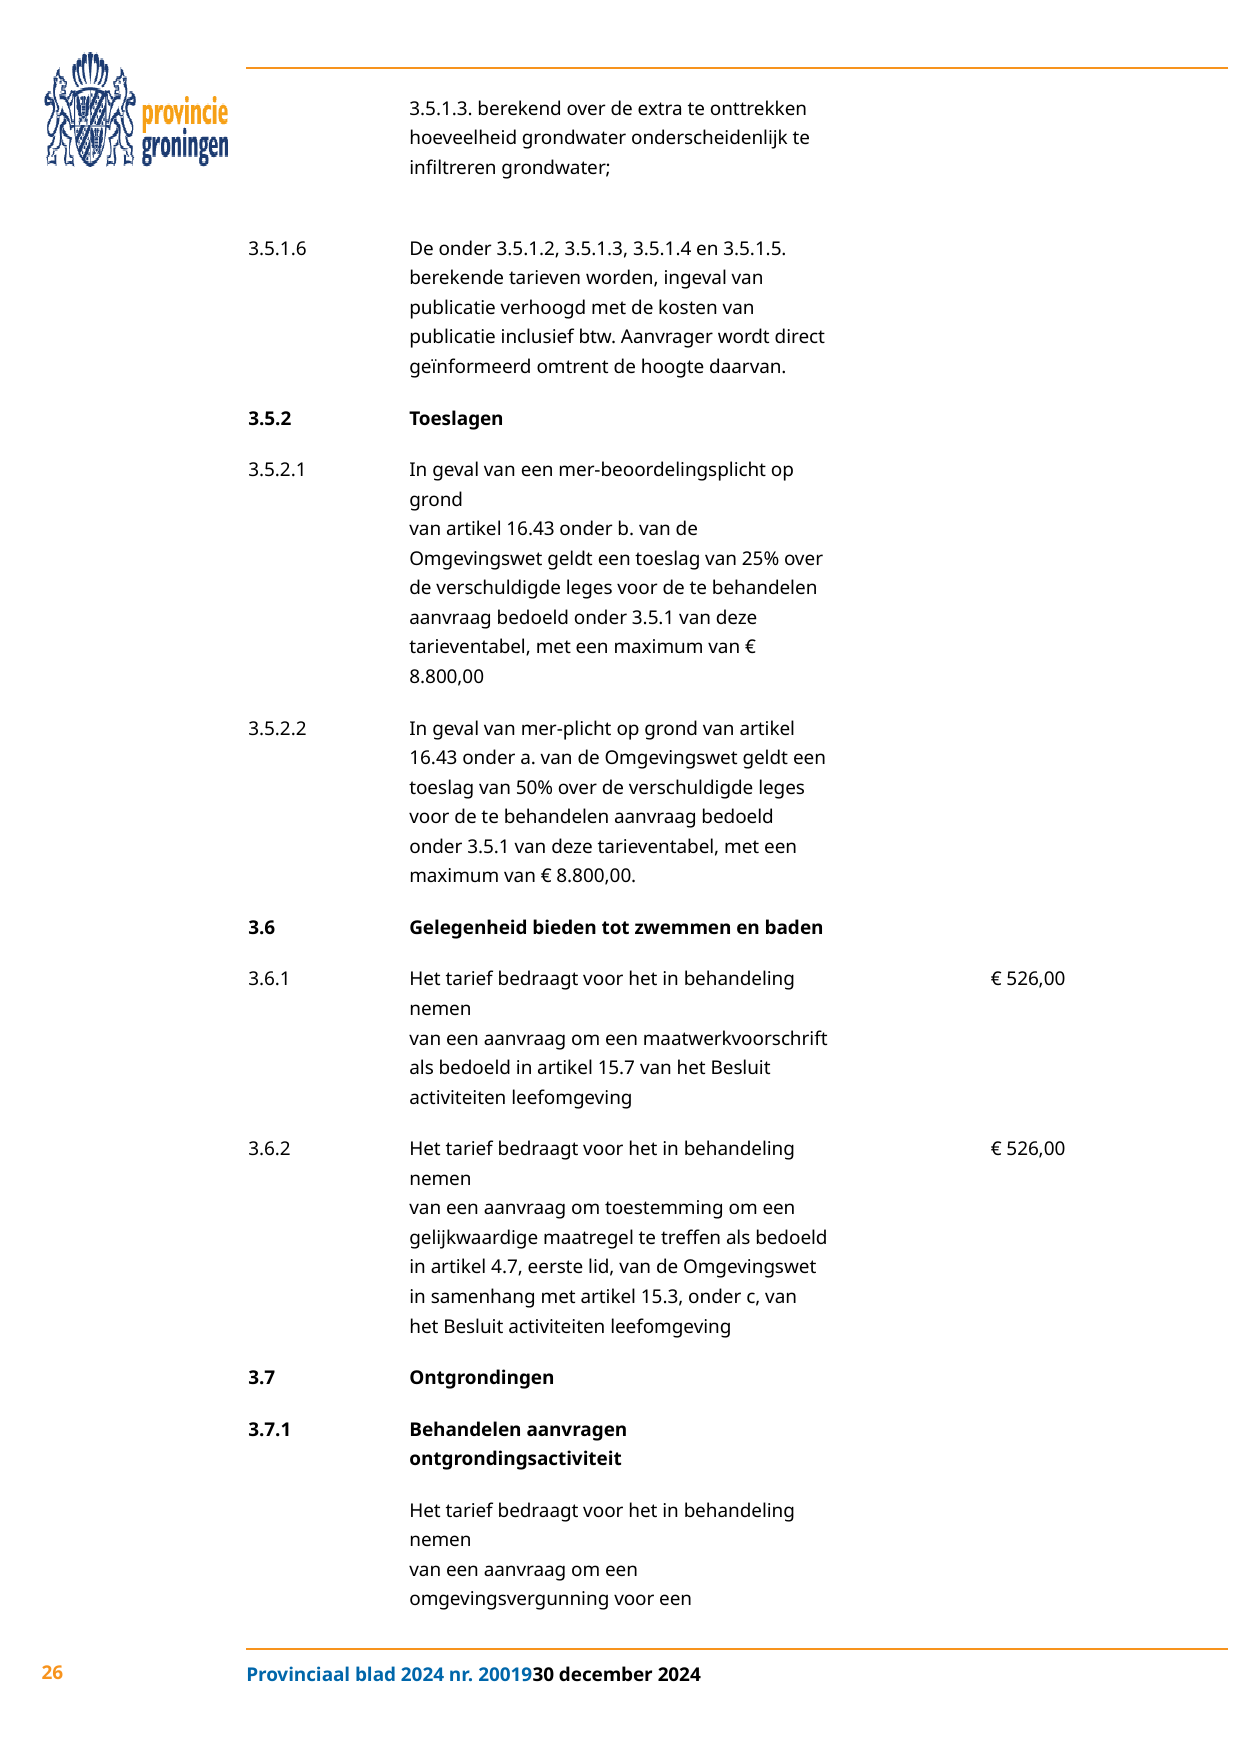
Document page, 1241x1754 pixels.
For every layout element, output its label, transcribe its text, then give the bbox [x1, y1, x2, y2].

table_cell [248, 889, 409, 914]
table_cell [248, 1390, 409, 1416]
table_cell [248, 689, 409, 715]
table_cell [409, 940, 829, 966]
table_cell 3.6.1 [248, 966, 409, 1110]
table_cell [991, 405, 1152, 431]
table_cell De onder 3.5.1.2, 3.5.1.3, 3.5.1.4 en 3.5.1.5. berekende tarieven worden, ingeval van publicatie verhoogd met de kosten van publicatie inclusief btw. Aanvrager wordt direct geïnformeerd omtrent de hoogte daarvan. [409, 235, 829, 379]
table_cell [409, 1390, 829, 1416]
table_cell Ontgrondingen [409, 1364, 829, 1390]
table_cell [829, 715, 991, 888]
table_cell [829, 1135, 991, 1339]
table_cell [829, 95, 991, 209]
table_cell [829, 431, 991, 456]
table_cell [409, 889, 829, 914]
table_cell [829, 689, 991, 715]
table_cell [991, 715, 1152, 888]
table_cell [409, 1339, 829, 1364]
table_cell Het tarief bedraagt voor het in behandeling nemen van een aanvraag om toestemming om een gelijkwaardige maatregel te treffen als bedoeld in artikel 4.7, eerste lid, van de Omgevingswet in samenhang met artikel 15.3, onder c, van het Besluit activiteiten leefomgeving [409, 1135, 829, 1339]
table_cell Het tarief bedraagt voor het in behandeling nemen van een aanvraag om een maatwerkvoorschrift als bedoeld in artikel 15.7 van het Besluit activiteiten leefomgeving [409, 966, 829, 1110]
table_cell [829, 1110, 991, 1135]
table_cell [991, 1416, 1152, 1471]
table_cell [829, 405, 991, 431]
table_cell [991, 209, 1152, 235]
table_cell [991, 1497, 1152, 1611]
table_cell 3.5.1.6 [248, 235, 409, 379]
table_cell [991, 1364, 1152, 1390]
table_cell 3.5.2.1 [248, 456, 409, 689]
table_cell [409, 1471, 829, 1497]
table_cell [829, 966, 991, 1110]
table_cell [829, 914, 991, 940]
table_cell [829, 1390, 991, 1416]
table_cell [248, 431, 409, 456]
table_cell [248, 379, 409, 405]
table_cell [991, 1390, 1152, 1416]
table_cell [991, 689, 1152, 715]
table_cell [991, 889, 1152, 914]
table_cell [409, 1110, 829, 1135]
picture [41, 47, 231, 172]
table_cell [991, 431, 1152, 456]
table_cell 3.5.2.2 [248, 715, 409, 888]
table_cell [829, 379, 991, 405]
table_cell 3.5.2 [248, 405, 409, 431]
table_cell Behandelen aanvragen ontgrondingsactiviteit [409, 1416, 829, 1471]
table_cell [829, 940, 991, 966]
table_cell Het tarief bedraagt voor het in behandeling nemen van een aanvraag om een omgevingsvergunning voor een [409, 1497, 829, 1611]
table_cell [248, 1110, 409, 1135]
table_cell [248, 1471, 409, 1497]
table_cell € 526,00 [991, 966, 1152, 1110]
table_cell [829, 235, 991, 379]
table_cell [991, 1339, 1152, 1364]
table_cell [991, 456, 1152, 689]
table_cell 3.5.1.3. berekend over de extra te onttrekken hoeveelheid grondwater onderscheidenlijk te infiltreren grondwater; [409, 95, 829, 209]
table_cell In geval van een mer-beoordelingsplicht op grond van artikel 16.43 onder b. van de Omgevingswet geldt een toeslag van 25% over de verschuldigde leges voor de te behandelen aanvraag bedoeld onder 3.5.1 van deze tarieventabel, met een maximum van € 8.800,00 [409, 456, 829, 689]
table_cell 3.7 [248, 1364, 409, 1390]
table_cell [991, 235, 1152, 379]
table_cell Gelegenheid bieden tot zwemmen en baden [409, 914, 829, 940]
table_cell [248, 940, 409, 966]
table_cell [829, 889, 991, 914]
table_cell [829, 209, 991, 235]
table_cell [248, 95, 409, 209]
table_cell [409, 379, 829, 405]
table_cell [409, 431, 829, 456]
table_cell 3.6 [248, 914, 409, 940]
table_cell [829, 456, 991, 689]
table_cell [829, 1471, 991, 1497]
table_cell [991, 379, 1152, 405]
table_cell [248, 1339, 409, 1364]
table_cell € 526,00 [991, 1135, 1152, 1339]
table_cell [991, 95, 1152, 209]
table_cell [829, 1416, 991, 1471]
table_cell [248, 209, 409, 235]
table_cell [991, 914, 1152, 940]
table_cell [829, 1497, 991, 1611]
table_cell Toeslagen [409, 405, 829, 431]
table_cell [248, 1497, 409, 1611]
table_cell [409, 689, 829, 715]
table_cell [829, 1339, 991, 1364]
table_cell 3.7.1 [248, 1416, 409, 1471]
table_cell 3.6.2 [248, 1135, 409, 1339]
table_cell [991, 940, 1152, 966]
table_cell [409, 209, 829, 235]
table_cell [991, 1471, 1152, 1497]
table_cell In geval van mer-plicht op grond van artikel 16.43 onder a. van de Omgevingswet geldt een toeslag van 50% over de verschuldigde leges voor de te behandelen aanvraag bedoeld onder 3.5.1 van deze tarieventabel, met een maximum van € 8.800,00. [409, 715, 829, 888]
table_cell [829, 1364, 991, 1390]
table_cell [991, 1110, 1152, 1135]
